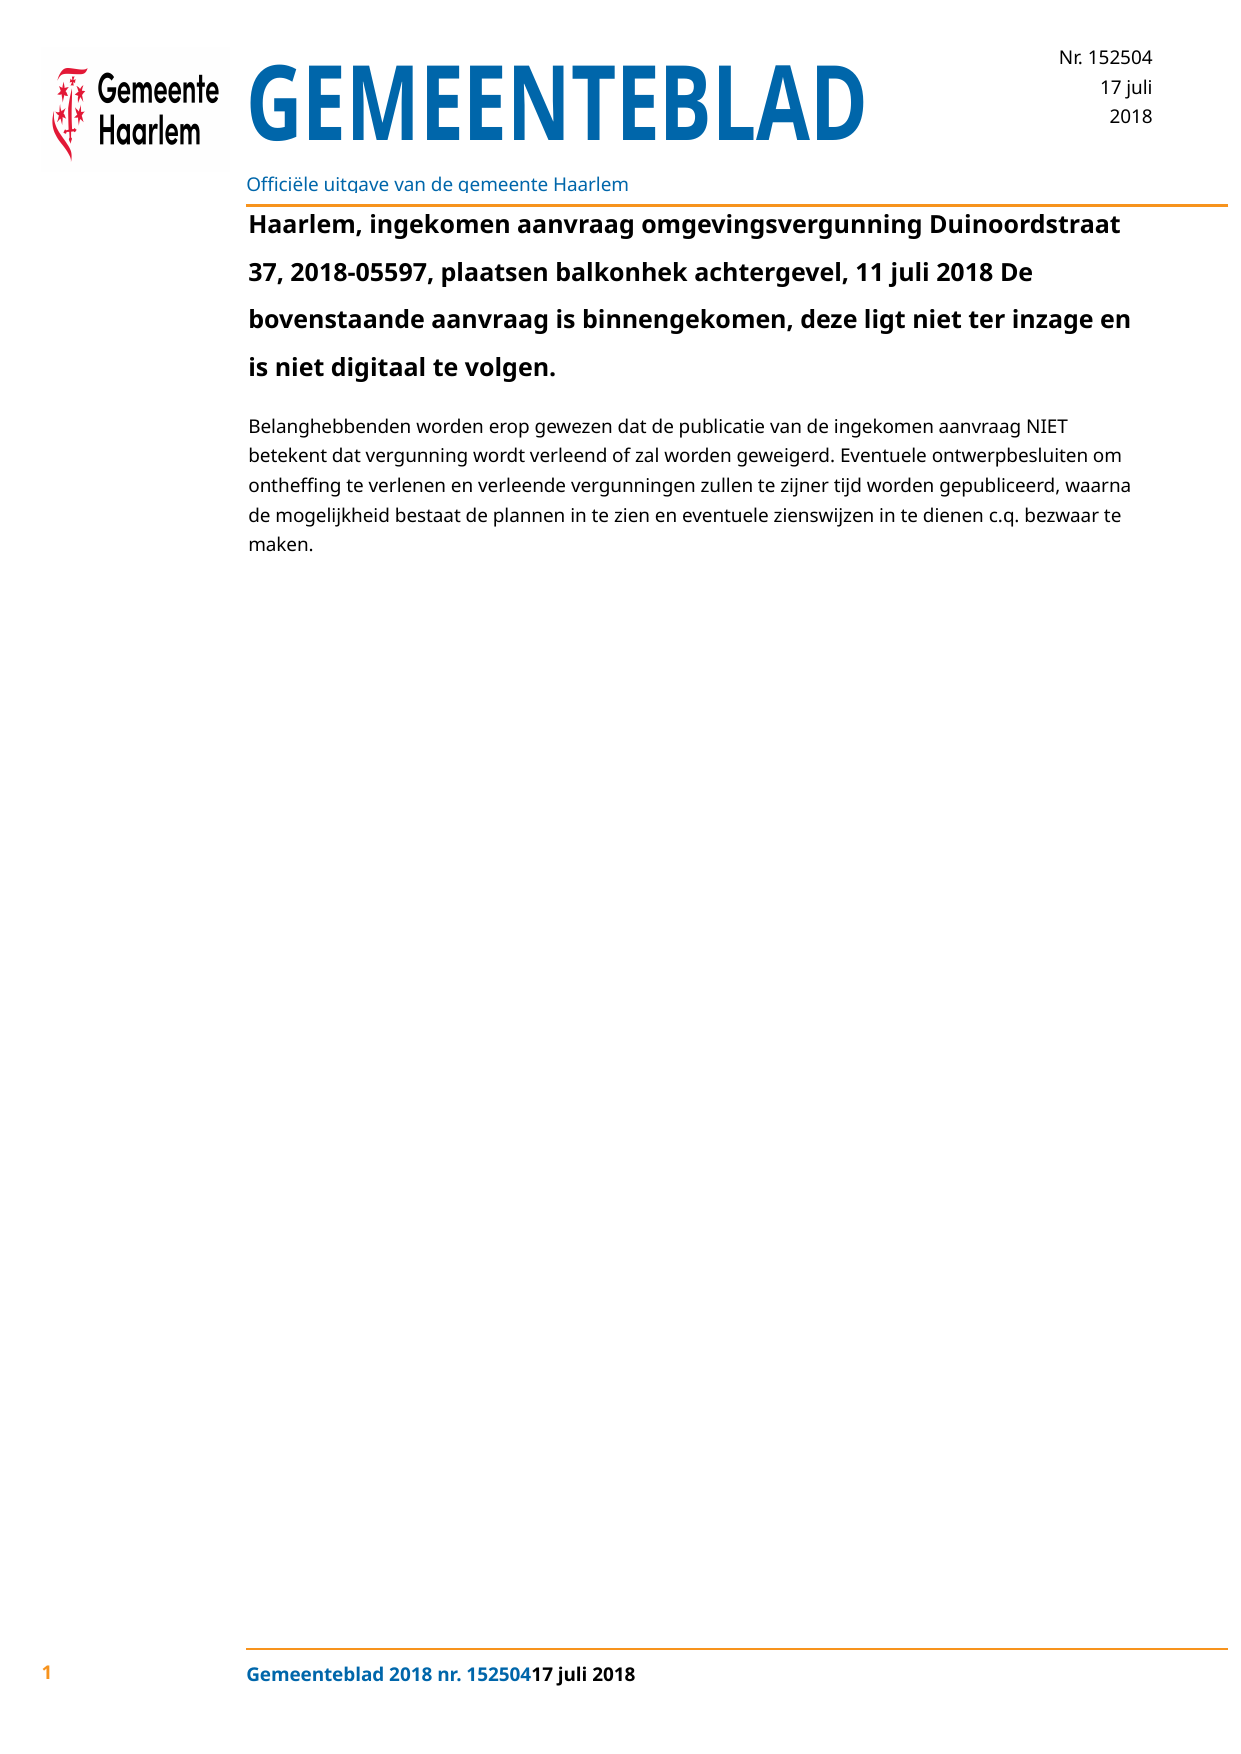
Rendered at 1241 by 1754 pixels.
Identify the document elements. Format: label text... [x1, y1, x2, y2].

text Haarlem, ingekomen aanvraag omgevingsvergunning Duinoordstraat 37, 2018-05597, plaatsen balkonhek achtergevel, 11 juli 2018 De bovenstaande aanvraag is binnengekomen, deze ligt niet ter inzage en is niet digitaal te volgen. [248, 207, 1152, 384]
text Belanghebbenden worden erop gewezen dat de publicatie van de ingekomen aanvraag NIET betekent dat vergunning wordt verleend of zal worden geweigerd. Eventuele ontwerpbesluiten om ontheffing te verlenen en verleende vergunningen zullen te zijner tijd worden gepubliceerd, waarna de mogelijkheid bestaat de plannen in te zien en eventuele zienswijzen in te dienen c.q. bezwaar te maken. [248, 413, 1152, 557]
picture [41, 47, 231, 172]
